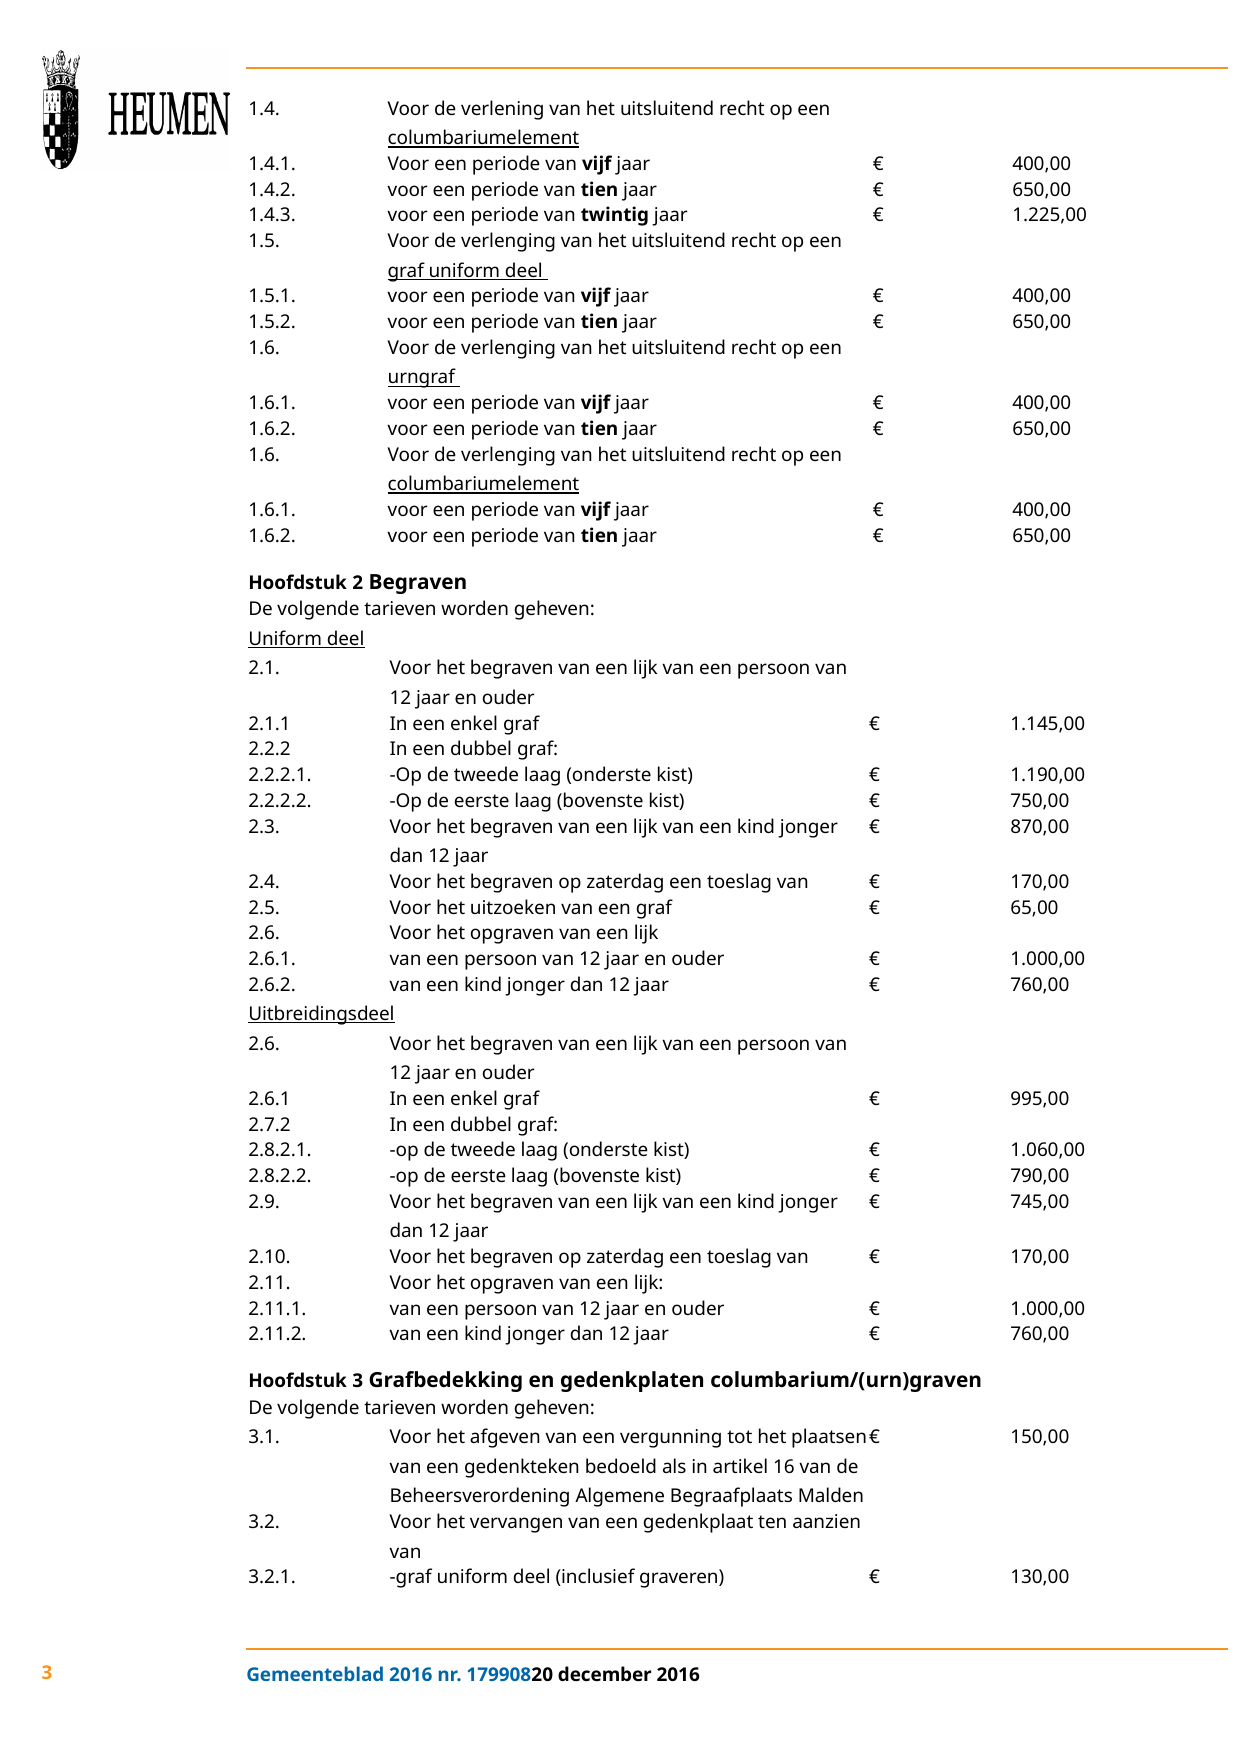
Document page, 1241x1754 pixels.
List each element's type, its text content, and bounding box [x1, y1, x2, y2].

table_cell 1.4. [248, 95, 387, 150]
table_header [1010, 655, 1152, 710]
table_cell 760,00 [1010, 1320, 1152, 1346]
table_cell 2.5. [248, 894, 389, 919]
table_cell 2.6.1 [248, 1085, 389, 1111]
table_cell [1010, 1509, 1152, 1564]
table_cell 2.4. [248, 868, 389, 894]
table_cell 1.6.2. [248, 522, 387, 548]
table_cell 2.11.2. [248, 1320, 389, 1346]
table_cell 1.000,00 [1010, 1295, 1152, 1320]
table_cell 2.8.2.2. [248, 1162, 389, 1188]
table_cell Voor het begraven op zaterdag een toeslag van [389, 868, 869, 894]
table_cell 745,00 [1010, 1188, 1152, 1243]
table_cell 1.4.1. [248, 150, 387, 176]
table_cell 1.5. [248, 227, 387, 283]
table_cell 400,00 [1012, 496, 1152, 522]
table_cell € [869, 894, 1010, 919]
table_cell € [873, 176, 1012, 202]
table_cell [1012, 334, 1152, 389]
table_cell € [873, 202, 1012, 227]
table_cell 3.2. [248, 1509, 389, 1564]
text De volgende tarieven worden geheven: [248, 595, 1152, 621]
table_cell € [873, 389, 1012, 415]
table_cell 650,00 [1012, 415, 1152, 441]
table_header 2.1. [248, 655, 389, 710]
table_cell 2.2.2.1. [248, 761, 389, 787]
table_cell 1.060,00 [1010, 1136, 1152, 1162]
table_cell € [873, 415, 1012, 441]
table_cell 2.7.2 [248, 1111, 389, 1136]
table_cell 2.2.2.2. [248, 787, 389, 813]
table_cell [873, 441, 1012, 496]
table_cell 2.6.1. [248, 945, 389, 971]
table_cell € [869, 1085, 1010, 1111]
table_cell 2.6.2. [248, 971, 389, 997]
table_cell Voor de verlenging van het uitsluitend recht op een urngraf [388, 334, 873, 389]
table_cell van een kind jonger dan 12 jaar [389, 1320, 869, 1346]
table_cell In een dubbel graf: [389, 736, 869, 761]
table_cell voor een periode van vijf jaar [388, 283, 873, 308]
text Uitbreidingsdeel [248, 1000, 1152, 1026]
table_cell 3.2.1. [248, 1564, 389, 1589]
table_cell voor een periode van tien jaar [388, 308, 873, 334]
table_cell 1.145,00 [1010, 710, 1152, 736]
table_cell € [869, 787, 1010, 813]
text Uniform deel [248, 625, 1152, 651]
table_cell Voor het begraven op zaterdag een toeslag van [389, 1243, 869, 1269]
table_cell -Op de tweede laag (onderste kist) [389, 761, 869, 787]
table_cell [869, 1111, 1010, 1136]
table_cell -op de tweede laag (onderste kist) [389, 1136, 869, 1162]
table_cell voor een periode van tien jaar [388, 176, 873, 202]
table_cell € [869, 710, 1010, 736]
text Hoofdstuk 2 Begraven [248, 567, 1152, 595]
table_cell 1.000,00 [1010, 945, 1152, 971]
table_cell voor een periode van vijf jaar [388, 389, 873, 415]
table_cell [869, 1269, 1010, 1295]
table_cell 400,00 [1012, 389, 1152, 415]
table_cell [1010, 920, 1152, 945]
table_cell 995,00 [1010, 1085, 1152, 1111]
table_cell Voor het uitzoeken van een graf [389, 894, 869, 919]
table_cell 650,00 [1012, 522, 1152, 548]
text De volgende tarieven worden geheven: [248, 1394, 1152, 1419]
table_cell 2.6. [248, 920, 389, 945]
table_cell 750,00 [1010, 787, 1152, 813]
table_cell In een enkel graf [389, 710, 869, 736]
table_cell [869, 736, 1010, 761]
table_cell € [873, 150, 1012, 176]
table_cell 1.6.2. [248, 415, 387, 441]
table_cell [869, 1509, 1010, 1564]
table_cell € [869, 761, 1010, 787]
table_cell voor een periode van tien jaar [388, 415, 873, 441]
table_header [869, 1030, 1010, 1085]
table_cell 170,00 [1010, 1243, 1152, 1269]
table_header Voor het afgeven van een vergunning tot het plaatsen van een gedenkteken bedoeld als in artikel 16 van de Beheersverordening Algemene Begraafplaats Malden [389, 1424, 869, 1508]
table_cell € [873, 522, 1012, 548]
table_cell 650,00 [1012, 176, 1152, 202]
table_cell [1010, 1111, 1152, 1136]
table_header 3.1. [248, 1424, 389, 1508]
table_cell van een kind jonger dan 12 jaar [389, 971, 869, 997]
table_cell [873, 227, 1012, 283]
table_cell 400,00 [1012, 150, 1152, 176]
table_cell -Op de eerste laag (bovenste kist) [389, 787, 869, 813]
table_cell 1.5.2. [248, 308, 387, 334]
table_cell € [869, 813, 1010, 868]
table_cell -op de eerste laag (bovenste kist) [389, 1162, 869, 1188]
table_cell Voor de verlenging van het uitsluitend recht op een columbariumelement [388, 441, 873, 496]
table_cell [1012, 227, 1152, 283]
table_cell Voor de verlening van het uitsluitend recht op een columbariumelement [388, 95, 873, 150]
table_cell 790,00 [1010, 1162, 1152, 1188]
table_cell € [869, 945, 1010, 971]
table_cell 130,00 [1010, 1564, 1152, 1589]
picture [41, 47, 231, 172]
table_cell 400,00 [1012, 283, 1152, 308]
table_cell 1.6. [248, 441, 387, 496]
table_cell € [869, 1243, 1010, 1269]
table_cell € [873, 308, 1012, 334]
table_header € [869, 1424, 1010, 1508]
table_cell 870,00 [1010, 813, 1152, 868]
table_cell [1010, 736, 1152, 761]
table_cell 1.190,00 [1010, 761, 1152, 787]
table_cell 760,00 [1010, 971, 1152, 997]
table_cell 1.4.2. [248, 176, 387, 202]
table_cell € [869, 1320, 1010, 1346]
table_cell € [869, 1295, 1010, 1320]
table_cell voor een periode van twintig jaar [388, 202, 873, 227]
table_cell 1.5.1. [248, 283, 387, 308]
table_cell In een dubbel graf: [389, 1111, 869, 1136]
table_header [1010, 1030, 1152, 1085]
table_cell 650,00 [1012, 308, 1152, 334]
table_cell € [873, 496, 1012, 522]
table_header [869, 655, 1010, 710]
table_cell [869, 920, 1010, 945]
table_cell Voor de verlenging van het uitsluitend recht op een graf uniform deel [388, 227, 873, 283]
table_cell € [869, 971, 1010, 997]
table_cell Voor het opgraven van een lijk: [389, 1269, 869, 1295]
table_cell van een persoon van 12 jaar en ouder [389, 1295, 869, 1320]
table_cell Voor het begraven van een lijk van een kind jonger dan 12 jaar [389, 813, 869, 868]
table_cell € [869, 1564, 1010, 1589]
table_cell Voor het begraven van een lijk van een kind jonger dan 12 jaar [389, 1188, 869, 1243]
table_cell In een enkel graf [389, 1085, 869, 1111]
table_cell 2.3. [248, 813, 389, 868]
table_cell 170,00 [1010, 868, 1152, 894]
table_cell € [869, 1162, 1010, 1188]
table_cell [873, 95, 1012, 150]
table_cell 2.2.2 [248, 736, 389, 761]
table_cell 2.1.1 [248, 710, 389, 736]
table_cell € [873, 283, 1012, 308]
table_cell [873, 334, 1012, 389]
table_cell voor een periode van tien jaar [388, 522, 873, 548]
table_cell -graf uniform deel (inclusief graveren) [389, 1564, 869, 1589]
table_cell [1010, 1269, 1152, 1295]
table_cell 1.6.1. [248, 496, 387, 522]
table_cell 2.10. [248, 1243, 389, 1269]
table_cell 1.6.1. [248, 389, 387, 415]
table_cell [1012, 441, 1152, 496]
table_cell € [869, 1136, 1010, 1162]
table_cell Voor een periode van vijf jaar [388, 150, 873, 176]
table_cell € [869, 1188, 1010, 1243]
text Hoofdstuk 3 Grafbedekking en gedenkplaten columbarium/(urn)graven [248, 1365, 1152, 1394]
table_cell Voor het opgraven van een lijk [389, 920, 869, 945]
table_cell 1.4.3. [248, 202, 387, 227]
table_cell Voor het vervangen van een gedenkplaat ten aanzien van [389, 1509, 869, 1564]
table_cell 65,00 [1010, 894, 1152, 919]
table_cell 2.8.2.1. [248, 1136, 389, 1162]
table_cell 1.225,00 [1012, 202, 1152, 227]
table_cell voor een periode van vijf jaar [388, 496, 873, 522]
table_cell [1012, 95, 1152, 150]
table_cell 2.11. [248, 1269, 389, 1295]
table_header 150,00 [1010, 1424, 1152, 1508]
table_cell € [869, 868, 1010, 894]
table_header Voor het begraven van een lijk van een persoon van 12 jaar en ouder [389, 655, 869, 710]
table_cell van een persoon van 12 jaar en ouder [389, 945, 869, 971]
table_cell 2.11.1. [248, 1295, 389, 1320]
table_header Voor het begraven van een lijk van een persoon van 12 jaar en ouder [389, 1030, 869, 1085]
table_cell 1.6. [248, 334, 387, 389]
table_cell 2.9. [248, 1188, 389, 1243]
table_header 2.6. [248, 1030, 389, 1085]
